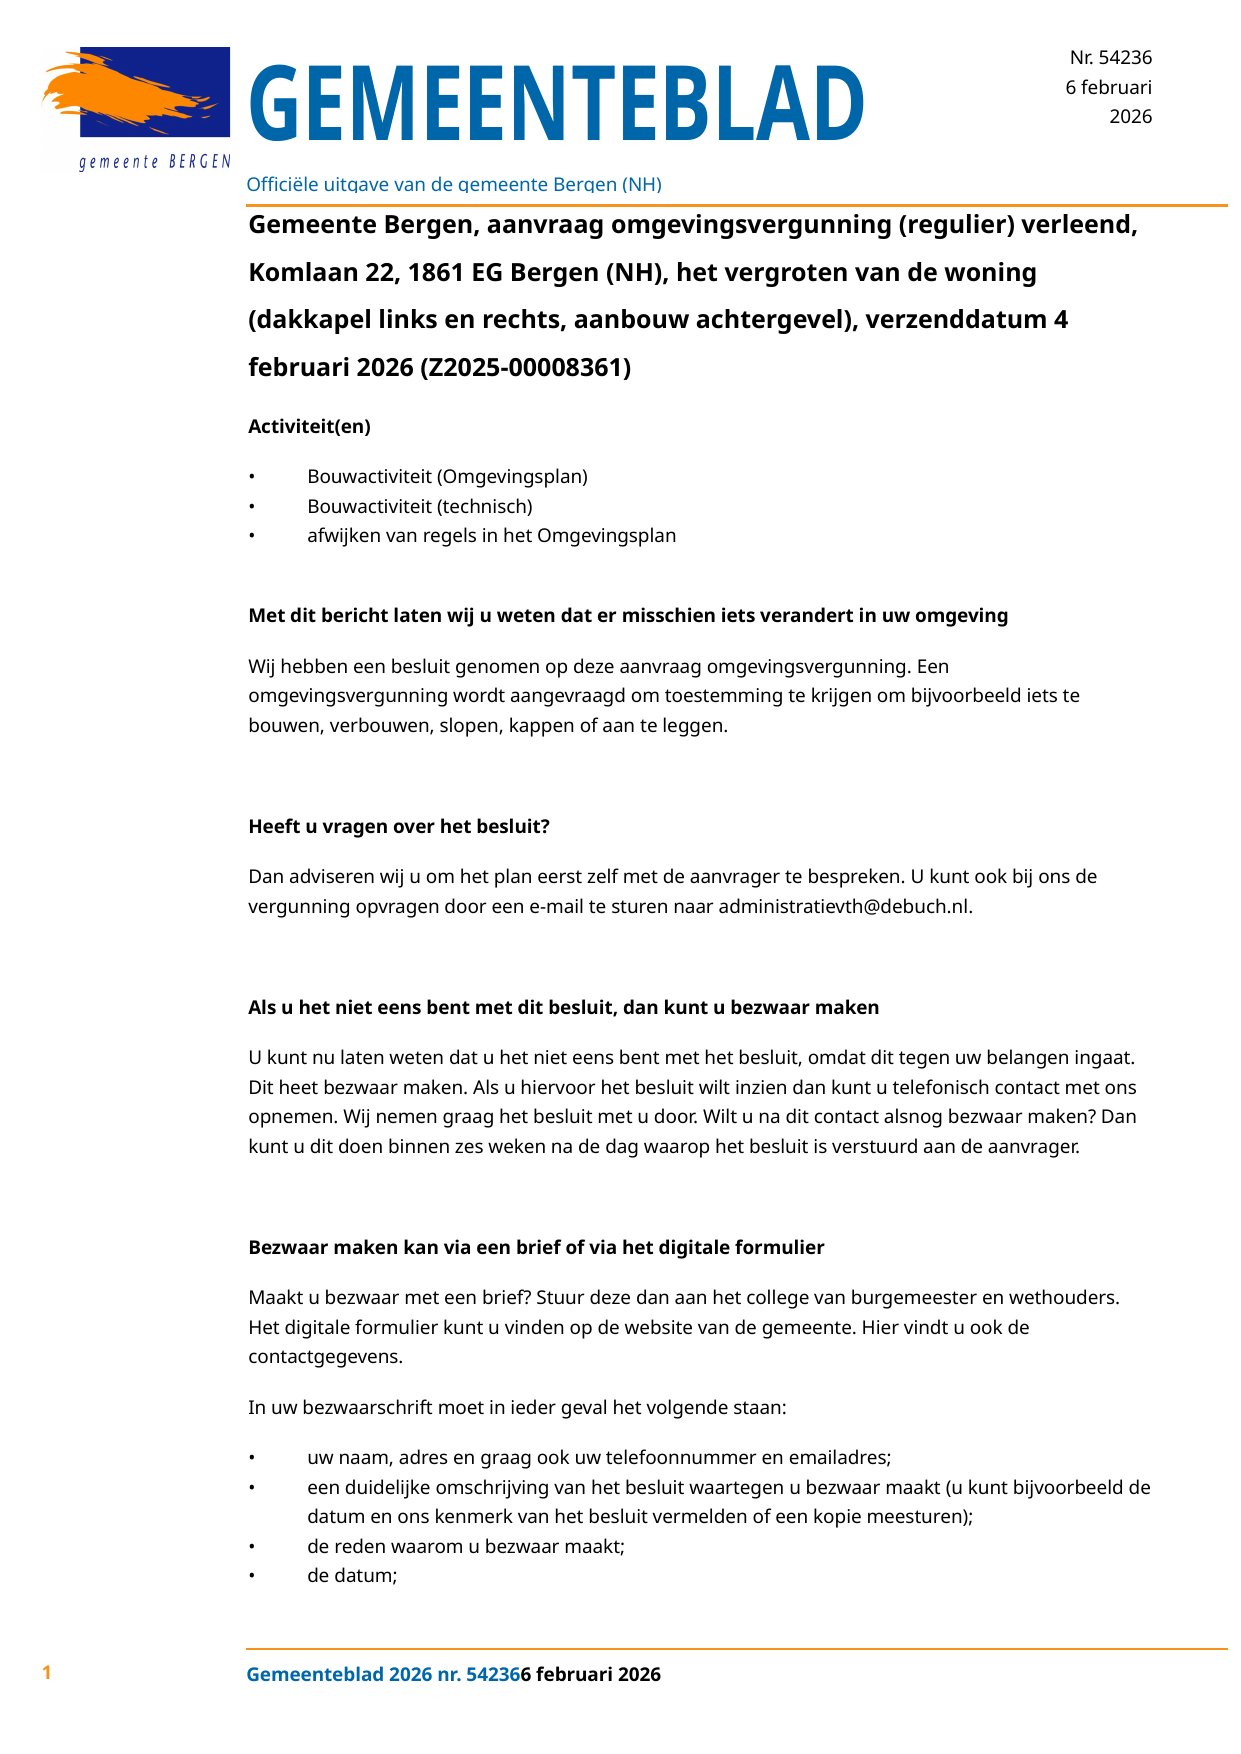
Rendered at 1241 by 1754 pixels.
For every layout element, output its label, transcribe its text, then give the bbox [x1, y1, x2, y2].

text Gemeente Bergen, aanvraag omgevingsvergunning (regulier) verleend, Komlaan 22, 1861 EG Bergen (NH), het vergroten van de woning (dakkapel links en rechts, aanbouw achtergevel), verzenddatum 4 februari 2026 (Z2025-00008361) [248, 207, 1152, 384]
list Bouwactiviteit (technisch) [248, 493, 1152, 519]
list de reden waarom u bezwaar maakt; [248, 1533, 1152, 1559]
text Bezwaar maken kan via een brief of via het digitale formulier [248, 1234, 1152, 1260]
text U kunt nu laten weten dat u het niet eens bent met het besluit, omdat dit tegen uw belangen ingaat. Dit heet bezwaar maken. Als u hiervoor het besluit wilt inzien dan kunt u telefonisch contact met ons opnemen. Wij nemen graag het besluit met u door. Wilt u na dit contact alsnog bezwaar maken? Dan kunt u dit doen binnen zes weken na de dag waarop het besluit is verstuurd aan de aanvrager. [248, 1044, 1152, 1159]
picture [41, 47, 231, 172]
list een duidelijke omschrijving van het besluit waartegen u bezwaar maakt (u kunt bijvoorbeeld de datum en ons kenmerk van het besluit vermelden of een kopie meesturen); [248, 1474, 1152, 1529]
text Heeft u vragen over het besluit? [248, 813, 1152, 839]
text Met dit bericht laten wij u weten dat er misschien iets verandert in uw omgeving [248, 603, 1152, 628]
list Bouwactiviteit (Omgevingsplan) [248, 463, 1152, 489]
text In uw bezwaarschrift moet in ieder geval het volgende staan: [248, 1394, 1152, 1420]
list de datum; [248, 1563, 1152, 1588]
list afwijken van regels in het Omgevingsplan [248, 523, 1152, 548]
text Maakt u bezwaar met een brief? Stuur deze dan aan het college van burgemeester en wethouders. Het digitale formulier kunt u vinden op de website van de gemeente. Hier vindt u ook de contactgegevens. [248, 1284, 1152, 1369]
text Als u het niet eens bent met dit besluit, dan kunt u bezwaar maken [248, 994, 1152, 1020]
text Dan adviseren wij u om het plan eerst zelf met de aanvrager te bespreken. U kunt ook bij ons de vergunning opvragen door een e-mail te sturen naar administratievth@debuch.nl. [248, 863, 1152, 919]
text Activiteit(en) [248, 413, 1152, 439]
list uw naam, adres en graag ook uw telefoonnummer en emailadres; [248, 1444, 1152, 1470]
text Wij hebben een besluit genomen op deze aanvraag omgevingsvergunning. Een omgevingsvergunning wordt aangevraagd om toestemming te krijgen om bijvoorbeeld iets te bouwen, verbouwen, slopen, kappen of aan te leggen. [248, 653, 1152, 738]
